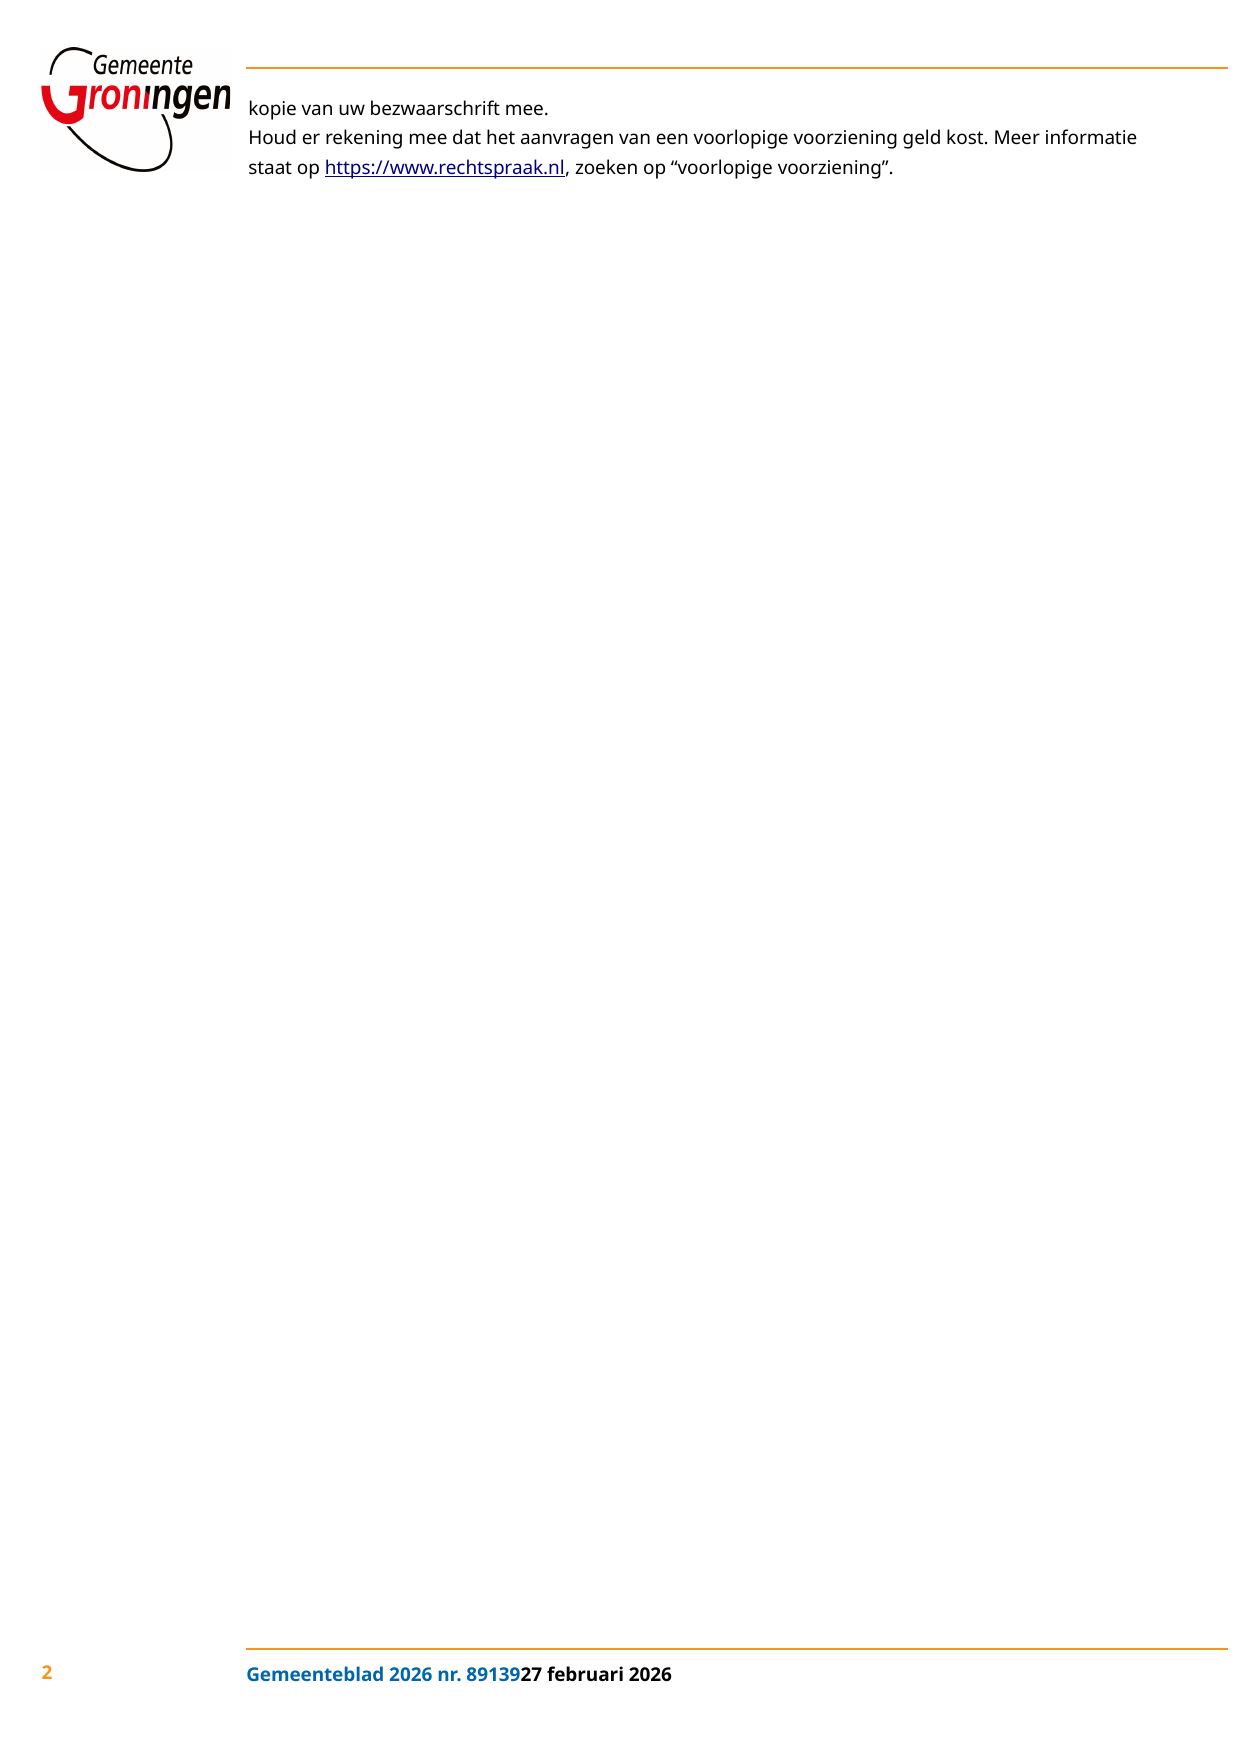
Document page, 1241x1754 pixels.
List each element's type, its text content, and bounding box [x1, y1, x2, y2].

text Houd er rekening mee dat het aanvragen van een voorlopige voorziening geld kost. Meer informatie staat op https://www.rechtspraak.nl, zoeken op “voorlopige voorziening”. [248, 124, 1152, 180]
picture [41, 47, 231, 172]
text kopie van uw bezwaarschrift mee. [248, 95, 1152, 121]
